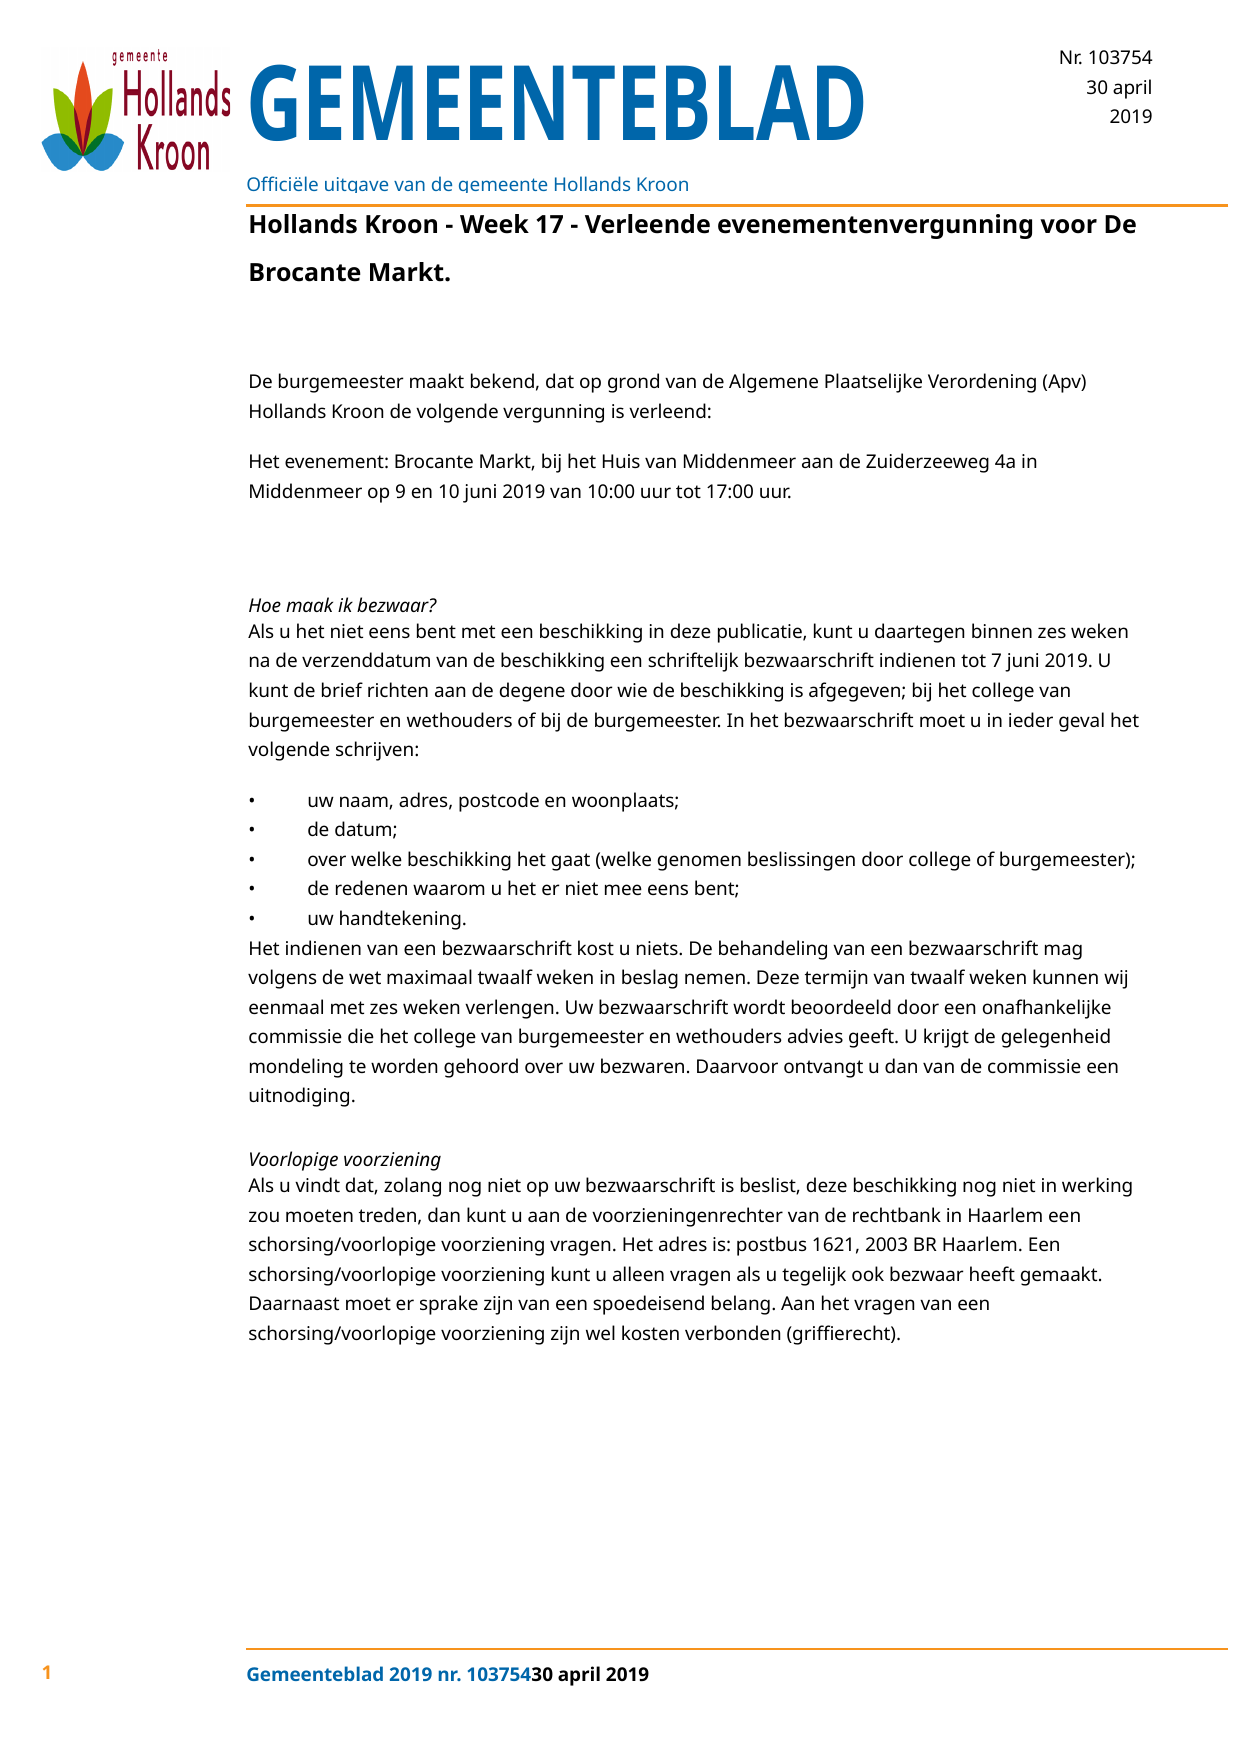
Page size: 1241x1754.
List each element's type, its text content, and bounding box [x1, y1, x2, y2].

list uw handtekening. [248, 905, 1152, 931]
text Hollands Kroon - Week 17 - Verleende evenementenvergunning voor De Brocante Markt. [248, 207, 1152, 288]
text Het evenement: Brocante Markt, bij het Huis van Middenmeer aan de Zuiderzeeweg 4a in Middenmeer op 9 en 10 juni 2019 van 10:00 uur tot 17:00 uur. [248, 448, 1152, 504]
list uw naam, adres, postcode en woonplaats; [248, 787, 1152, 812]
picture [41, 47, 231, 172]
text Hoe maak ik bezwaar? [248, 592, 1152, 618]
text De burgemeester maakt bekend, dat op grond van de Algemene Plaatselijke Verordening (Apv) Hollands Kroon de volgende vergunning is verleend: [248, 368, 1152, 424]
text Als u vindt dat, zolang nog niet op uw bezwaarschrift is beslist, deze beschikking nog niet in werking zou moeten treden, dan kunt u aan de voorzieningenrechter van de rechtbank in Haarlem een schorsing/voorlopige voorziening vragen. Het adres is: postbus 1621, 2003 BR Haarlem. Een schorsing/voorlopige voorziening kunt u alleen vragen als u tegelijk ook bezwaar heeft gemaakt. Daarnaast moet er sprake zijn van een spoedeisend belang. Aan het vragen van een schorsing/voorlopige voorziening zijn wel kosten verbonden (griffierecht). [248, 1172, 1152, 1346]
list de redenen waarom u het er niet mee eens bent; [248, 876, 1152, 901]
text Als u het niet eens bent met een beschikking in deze publicatie, kunt u daartegen binnen zes weken na de verzenddatum van de beschikking een schriftelijk bezwaarschrift indienen tot 7 juni 2019. U kunt de brief richten aan de degene door wie de beschikking is afgegeven; bij het college van burgemeester en wethouders of bij de burgemeester. In het bezwaarschrift moet u in ieder geval het volgende schrijven: [248, 618, 1152, 762]
list over welke beschikking het gaat (welke genomen beslissingen door college of burgemeester); [248, 846, 1152, 872]
list de datum; [248, 816, 1152, 842]
text Voorlopige voorziening [248, 1147, 1152, 1172]
text Het indienen van een bezwaarschrift kost u niets. De behandeling van een bezwaarschrift mag volgens de wet maximaal twaalf weken in beslag nemen. Deze termijn van twaalf weken kunnen wij eenmaal met zes weken verlengen. Uw bezwaarschrift wordt beoordeeld door een onafhankelijke commissie die het college van burgemeester en wethouders advies geeft. U krijgt de gelegenheid mondeling te worden gehoord over uw bezwaren. Daarvoor ontvangt u dan van de commissie een uitnodiging. [248, 935, 1152, 1108]
